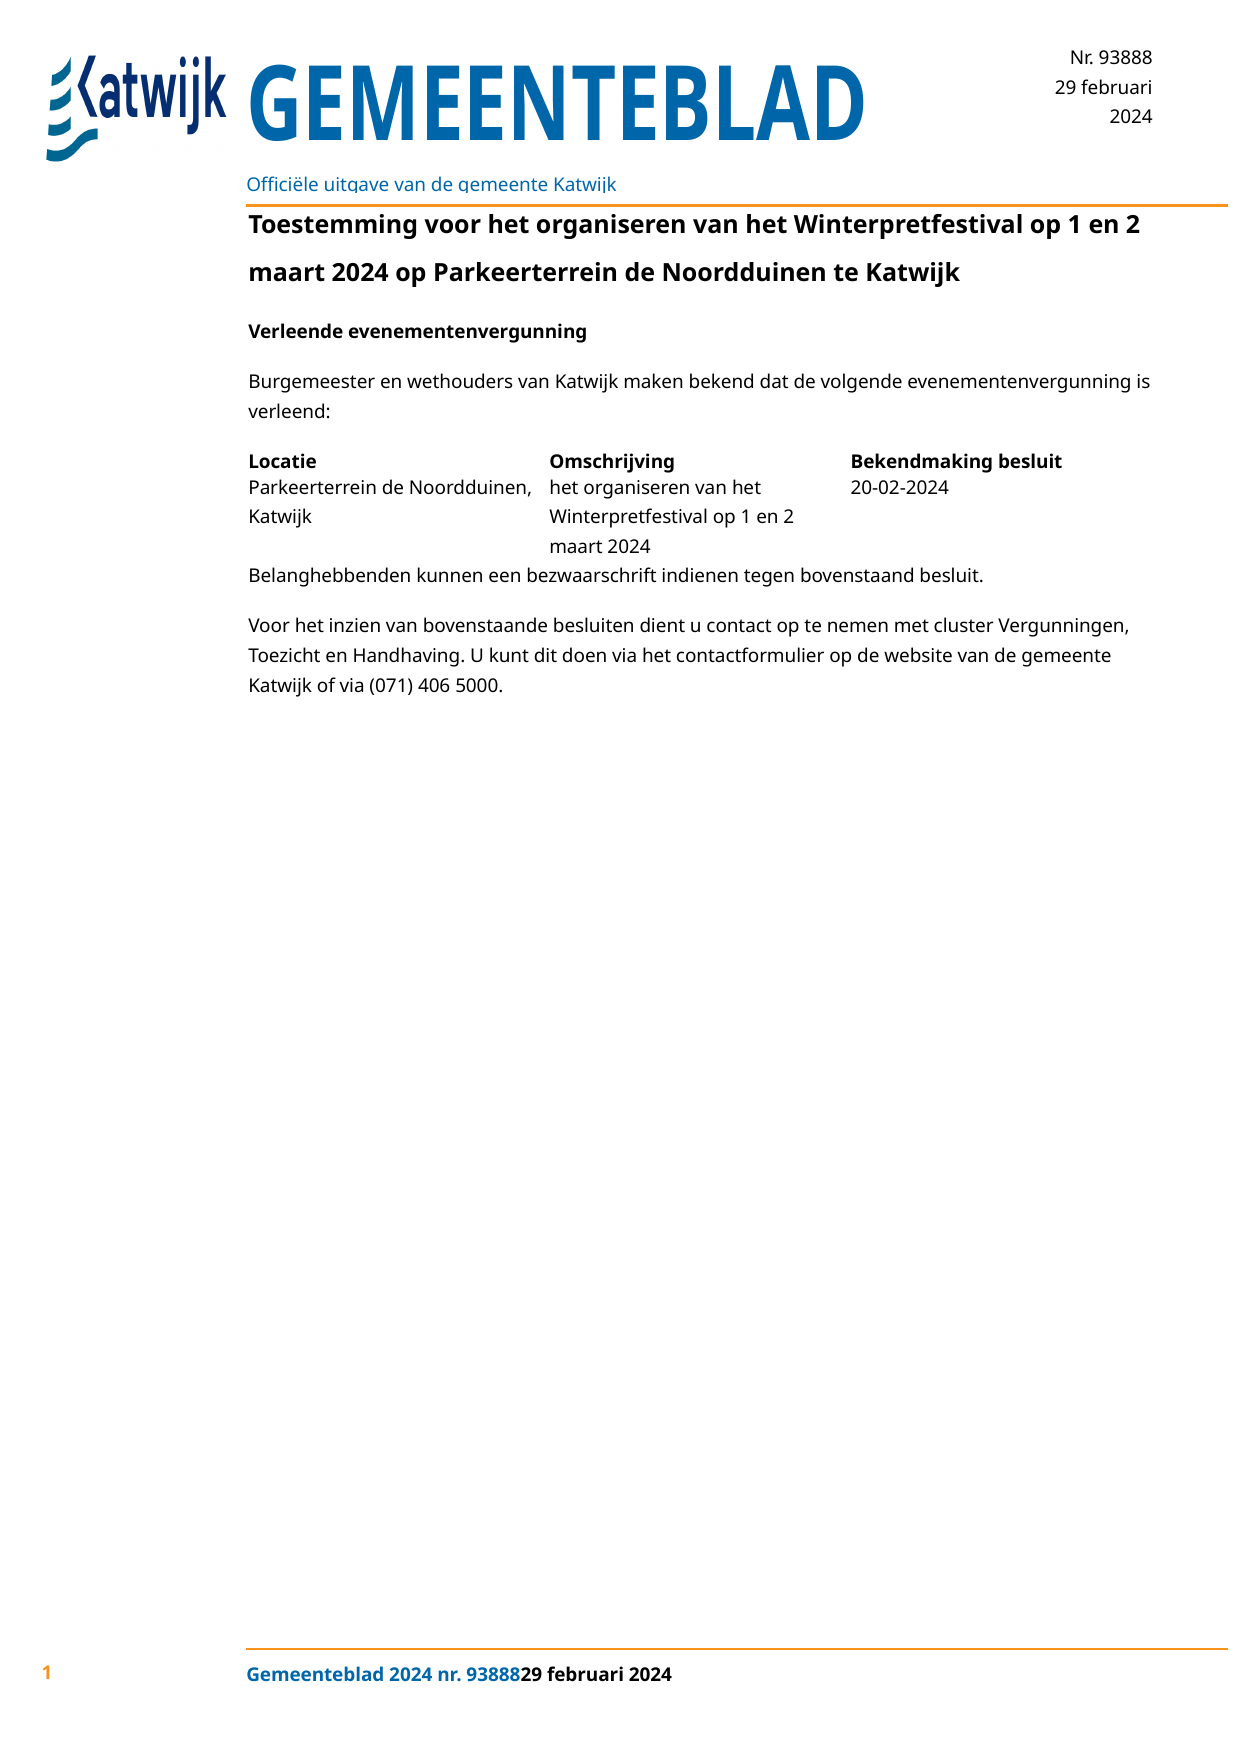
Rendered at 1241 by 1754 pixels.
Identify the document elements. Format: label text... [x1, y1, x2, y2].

table_cell Parkeerterrein de Noordduinen, Katwijk [248, 474, 549, 559]
text Voor het inzien van bovenstaande besluiten dient u contact op te nemen met cluster Vergunningen, Toezicht en Handhaving. U kunt dit doen via het contactformulier op de website van de gemeente Katwijk of via (071) 406 5000. [248, 613, 1152, 698]
text Burgemeester en wethouders van Katwijk maken bekend dat de volgende evenementenvergunning is verleend: [248, 368, 1152, 424]
text Verleende evenementenvergunning [248, 318, 1152, 344]
table_header Locatie [248, 449, 549, 474]
text Belanghebbenden kunnen een bezwaarschrift indienen tegen bovenstaand besluit. [248, 562, 1152, 588]
text Toestemming voor het organiseren van het Winterpretfestival op 1 en 2 maart 2024 op Parkeerterrein de Noordduinen te Katwijk [248, 207, 1152, 288]
table_cell het organiseren van het Winterpretfestival op 1 en 2 maart 2024 [549, 474, 850, 559]
table_header Bekendmaking besluit [850, 449, 1152, 474]
table_cell 20-02-2024 [850, 474, 1152, 559]
table_header Omschrijving [549, 449, 850, 474]
picture [41, 47, 231, 172]
